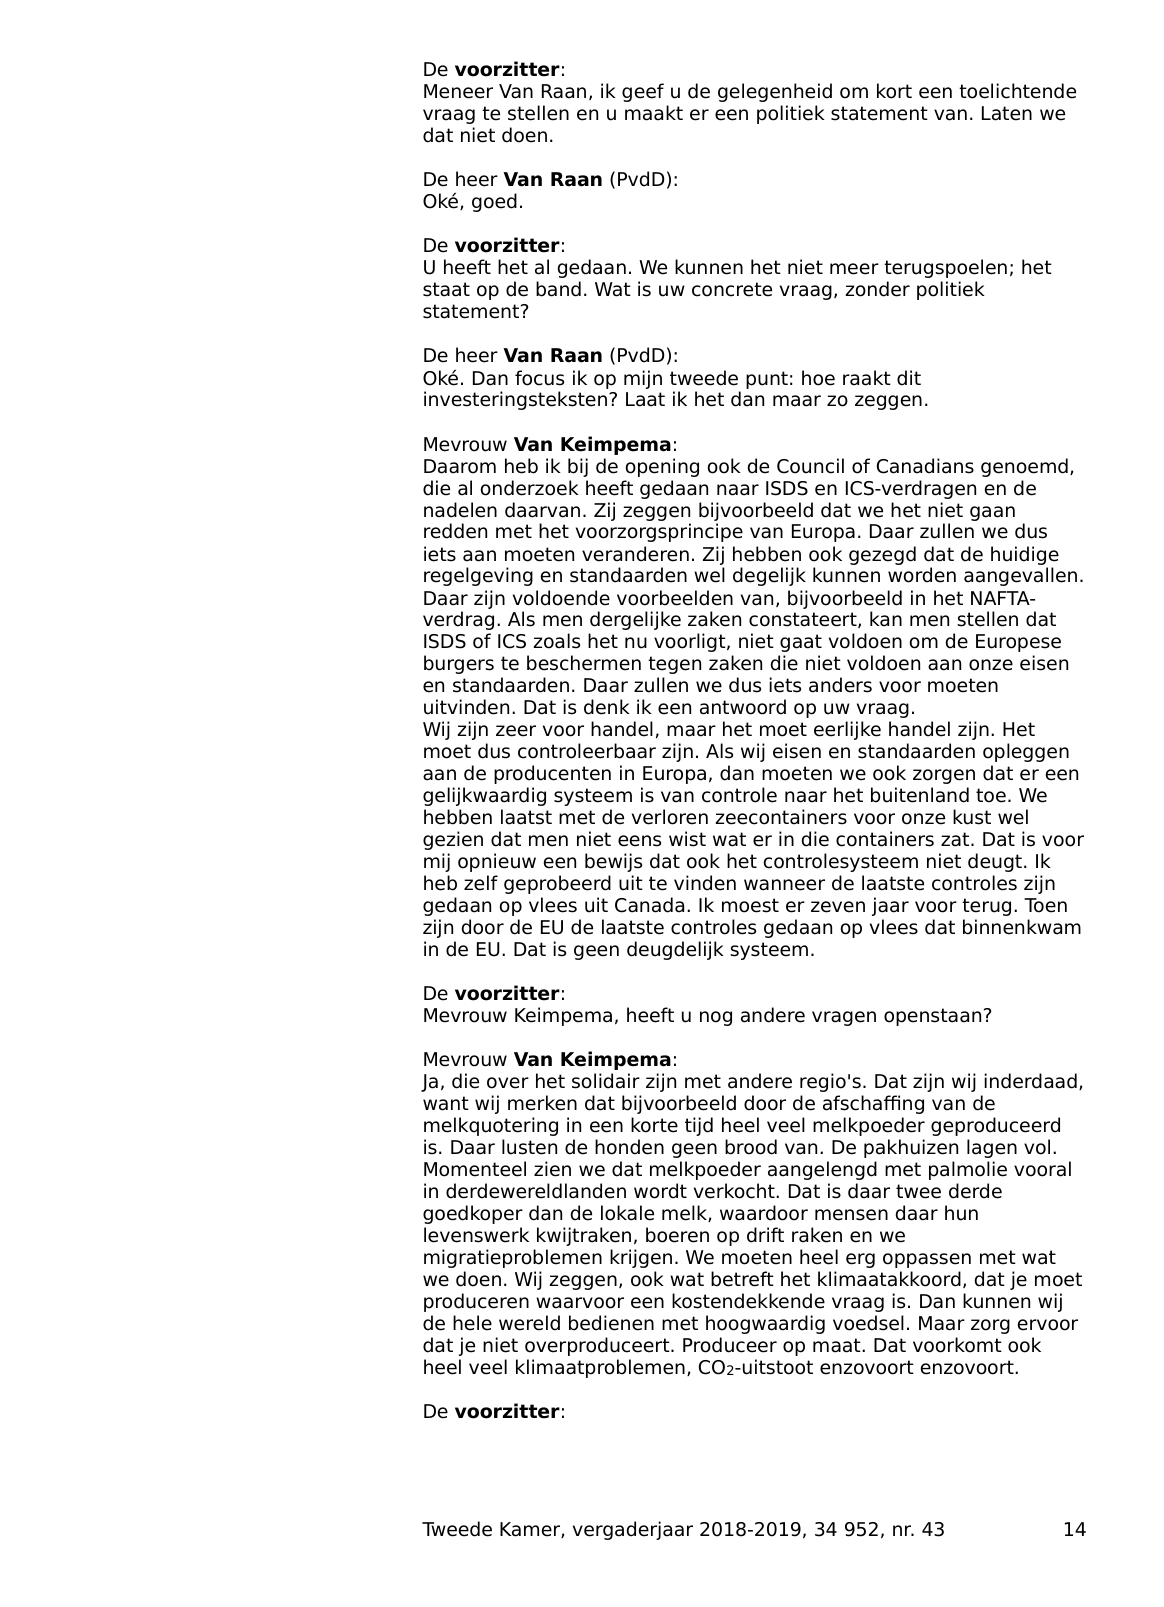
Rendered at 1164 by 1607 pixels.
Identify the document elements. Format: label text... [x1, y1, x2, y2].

text Mevrouw Van Keimpema: [422, 433, 1087, 456]
text De heer Van Raan (PvdD): [422, 169, 1087, 191]
text Ja, die over het solidair zijn met andere regio's. Dat zijn wij inderdaad, want wij merken dat bijvoorbeeld door de afschaffing van de melkquotering in een korte tijd heel veel melkpoeder geproduceerd is. Daar lusten de honden geen brood van. De pakhuizen lagen vol. Momenteel zien we dat melkpoeder aangelengd met palmolie vooral in derdewereldlanden wordt verkocht. Dat is daar twee derde goedkoper dan de lokale melk, waardoor mensen daar hun levenswerk kwijtraken, boeren op drift raken en we migratieproblemen krijgen. We moeten heel erg oppassen met wat we doen. Wij zeggen, ook wat betreft het klimaatakkoord, dat je moet produceren waarvoor een kostendekkende vraag is. Dan kunnen wij de hele wereld bedienen met hoogwaardig voedsel. Maar zorg ervoor dat je niet overproduceert. Produceer op maat. Dat voorkomt ook heel veel klimaatproblemen, CO2-uitstoot enzovoort enzovoort. [422, 1071, 1087, 1379]
text Mevrouw Van Keimpema: [422, 1049, 1087, 1071]
text De voorzitter: [422, 59, 1087, 81]
text Oké, goed. [422, 191, 1087, 213]
text Daarom heb ik bij de opening ook de Council of Canadians genoemd, die al onderzoek heeft gedaan naar ISDS en ICS-verdragen en de nadelen daarvan. Zij zeggen bijvoorbeeld dat we het niet gaan redden met het voorzorgsprincipe van Europa. Daar zullen we dus iets aan moeten veranderen. Zij hebben ook gezegd dat de huidige regelgeving en standaarden wel degelijk kunnen worden aangevallen. Daar zijn voldoende voorbeelden van, bijvoorbeeld in het NAFTA-verdrag. Als men dergelijke zaken constateert, kan men stellen dat ISDS of ICS zoals het nu voorligt, niet gaat voldoen om de Europese burgers te beschermen tegen zaken die niet voldoen aan onze eisen en standaarden. Daar zullen we dus iets anders voor moeten uitvinden. Dat is denk ik een antwoord op uw vraag. [422, 456, 1087, 719]
text Oké. Dan focus ik op mijn tweede punt: hoe raakt dit investeringsteksten? Laat ik het dan maar zo zeggen. [422, 367, 1087, 411]
text De voorzitter: [422, 235, 1087, 257]
text De voorzitter: [422, 983, 1087, 1005]
text U heeft het al gedaan. We kunnen het niet meer terugspoelen; het staat op de band. Wat is uw concrete vraag, zonder politiek statement? [422, 257, 1087, 323]
text De voorzitter: [422, 1401, 1087, 1423]
text De heer Van Raan (PvdD): [422, 345, 1087, 367]
text Meneer Van Raan, ik geef u de gelegenheid om kort een toelichtende vraag te stellen en u maakt er een politiek statement van. Laten we dat niet doen. [422, 81, 1087, 147]
text Mevrouw Keimpema, heeft u nog andere vragen openstaan? [422, 1005, 1087, 1027]
text Wij zijn zeer voor handel, maar het moet eerlijke handel zijn. Het moet dus controleerbaar zijn. Als wij eisen en standaarden opleggen aan de producenten in Europa, dan moeten we ook zorgen dat er een gelijkwaardig systeem is van controle naar het buitenland toe. We hebben laatst met de verloren zeecontainers voor onze kust wel gezien dat men niet eens wist wat er in die containers zat. Dat is voor mij opnieuw een bewijs dat ook het controlesysteem niet deugt. Ik heb zelf geprobeerd uit te vinden wanneer de laatste controles zijn gedaan op vlees uit Canada. Ik moest er zeven jaar voor terug. Toen zijn door de EU de laatste controles gedaan op vlees dat binnenkwam in de EU. Dat is geen deugdelijk systeem. [422, 719, 1087, 961]
